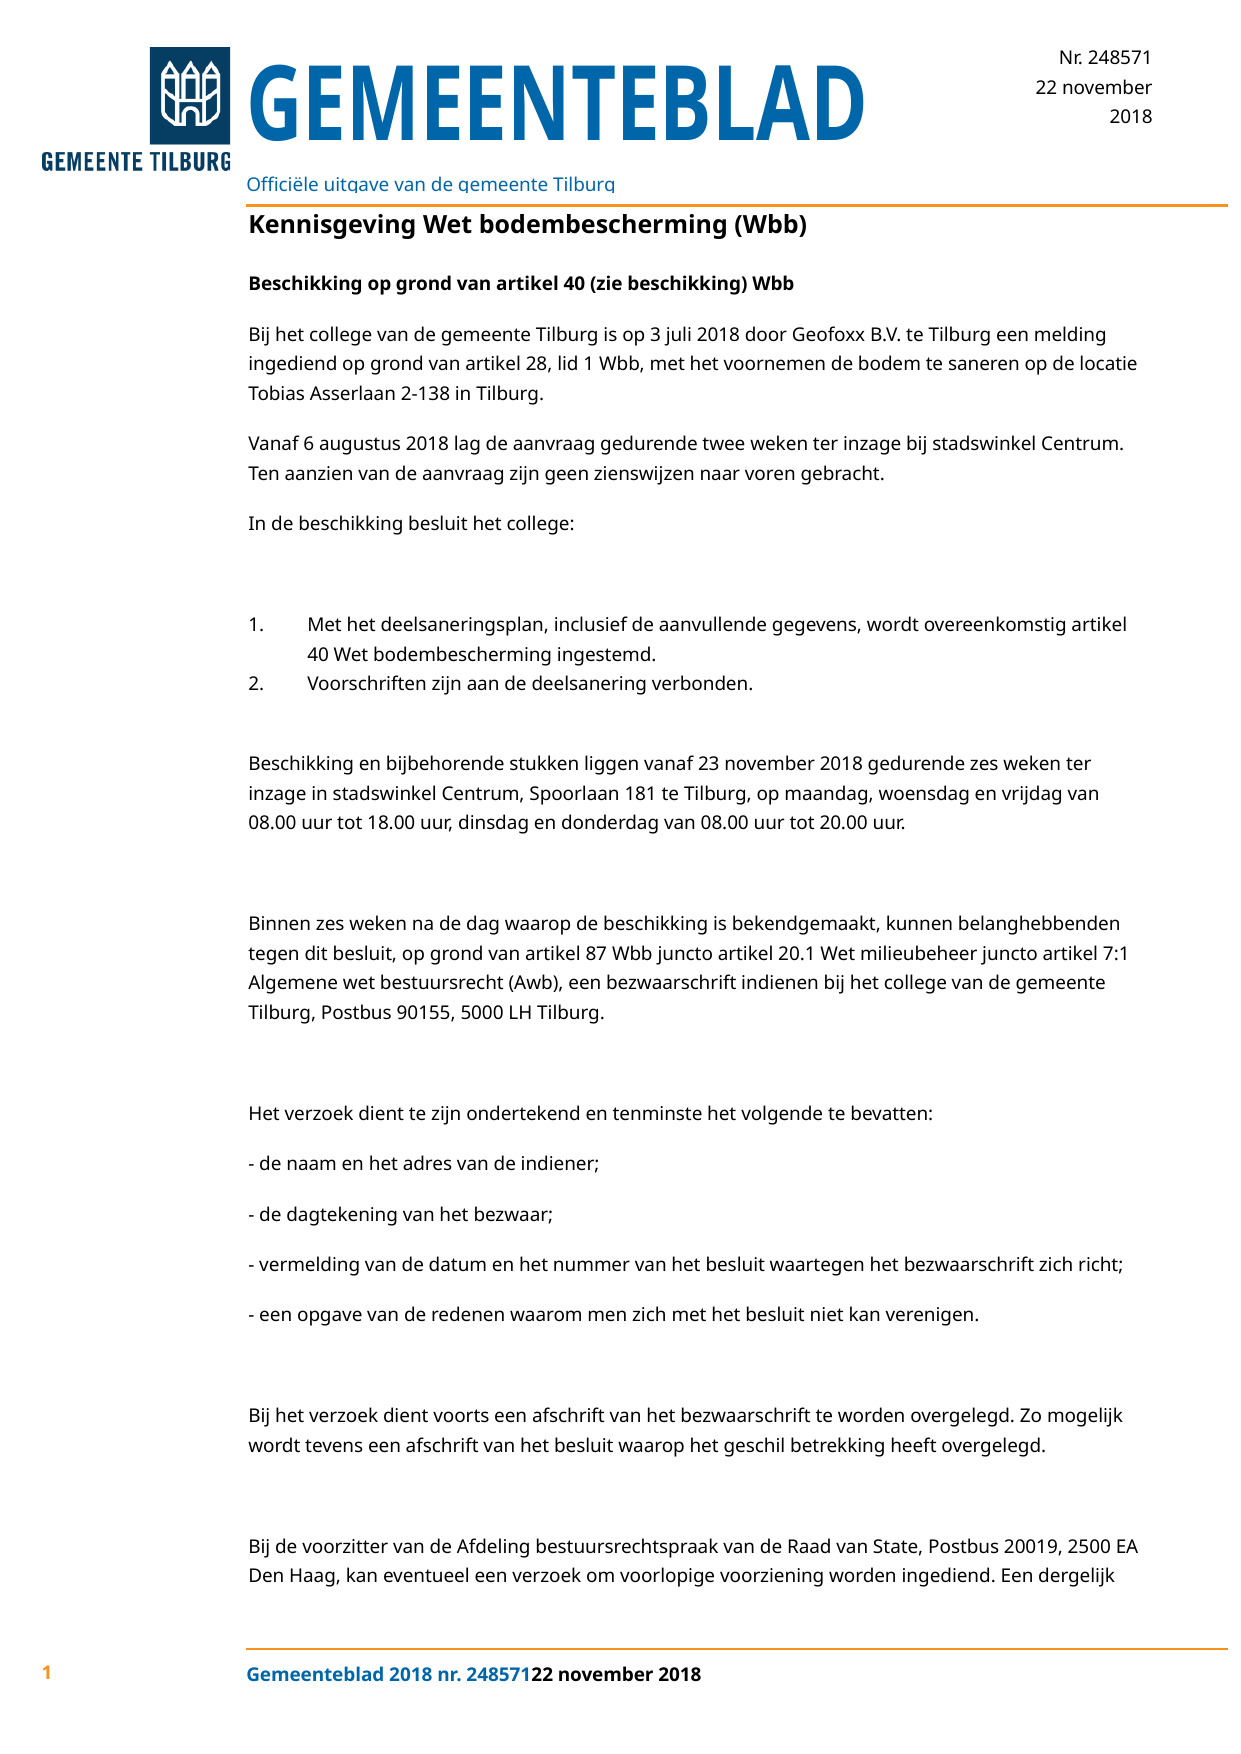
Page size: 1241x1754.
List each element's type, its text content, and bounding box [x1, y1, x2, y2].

text Beschikking en bijbehorende stukken liggen vanaf 23 november 2018 gedurende zes weken ter inzage in stadswinkel Centrum, Spoorlaan 181 te Tilburg, op maandag, woensdag en vrijdag van 08.00 uur tot 18.00 uur, dinsdag en donderdag van 08.00 uur tot 20.00 uur. [248, 750, 1152, 835]
text - de naam en het adres van de indiener; [248, 1150, 1152, 1176]
text Bij de voorzitter van de Afdeling bestuursrechtspraak van de Raad van State, Postbus 20019, 2500 EA Den Haag, kan eventueel een verzoek om voorlopige voorziening worden ingediend. Een dergelijk [248, 1533, 1152, 1588]
text - de dagtekening van het bezwaar; [248, 1201, 1152, 1226]
text Binnen zes weken na de dag waarop de beschikking is bekendgemaakt, kunnen belanghebbenden tegen dit besluit, op grond van artikel 87 Wbb juncto artikel 20.1 Wet milieubeheer juncto artikel 7:1 Algemene wet bestuursrecht (Awb), een bezwaarschrift indienen bij het college van de gemeente Tilburg, Postbus 90155, 5000 LH Tilburg. [248, 910, 1152, 1025]
text Het verzoek dient te zijn ondertekend en tenminste het volgende te bevatten: [248, 1100, 1152, 1126]
text - vermelding van de datum en het nummer van het besluit waartegen het bezwaarschrift zich richt; [248, 1251, 1152, 1277]
text Bij het verzoek dient voorts een afschrift van het bezwaarschrift te worden overgelegd. Zo mogelijk wordt tevens een afschrift van het besluit waarop het geschil betrekking heeft overgelegd. [248, 1402, 1152, 1458]
text Beschikking op grond van artikel 40 (zie beschikking) Wbb [248, 270, 1152, 296]
picture [41, 47, 231, 172]
list Met het deelsaneringsplan, inclusief de aanvullende gegevens, wordt overeenkomstig artikel 40 Wet bodembescherming ingestemd. [248, 611, 1152, 666]
text In de beschikking besluit het college: [248, 510, 1152, 536]
text Bij het college van de gemeente Tilburg is op 3 juli 2018 door Geofoxx B.V. te Tilburg een melding ingediend op grond van artikel 28, lid 1 Wbb, met het voornemen de bodem te saneren op de locatie Tobias Asserlaan 2-138 in Tilburg. [248, 321, 1152, 406]
text Kennisgeving Wet bodembescherming (Wbb) [248, 207, 1152, 241]
list Voorschriften zijn aan de deelsanering verbonden. [248, 670, 1152, 696]
text Vanaf 6 augustus 2018 lag de aanvraag gedurende twee weken ter inzage bij stadswinkel Centrum. Ten aanzien van de aanvraag zijn geen zienswijzen naar voren gebracht. [248, 430, 1152, 486]
text - een opgave van de redenen waarom men zich met het besluit niet kan verenigen. [248, 1302, 1152, 1327]
